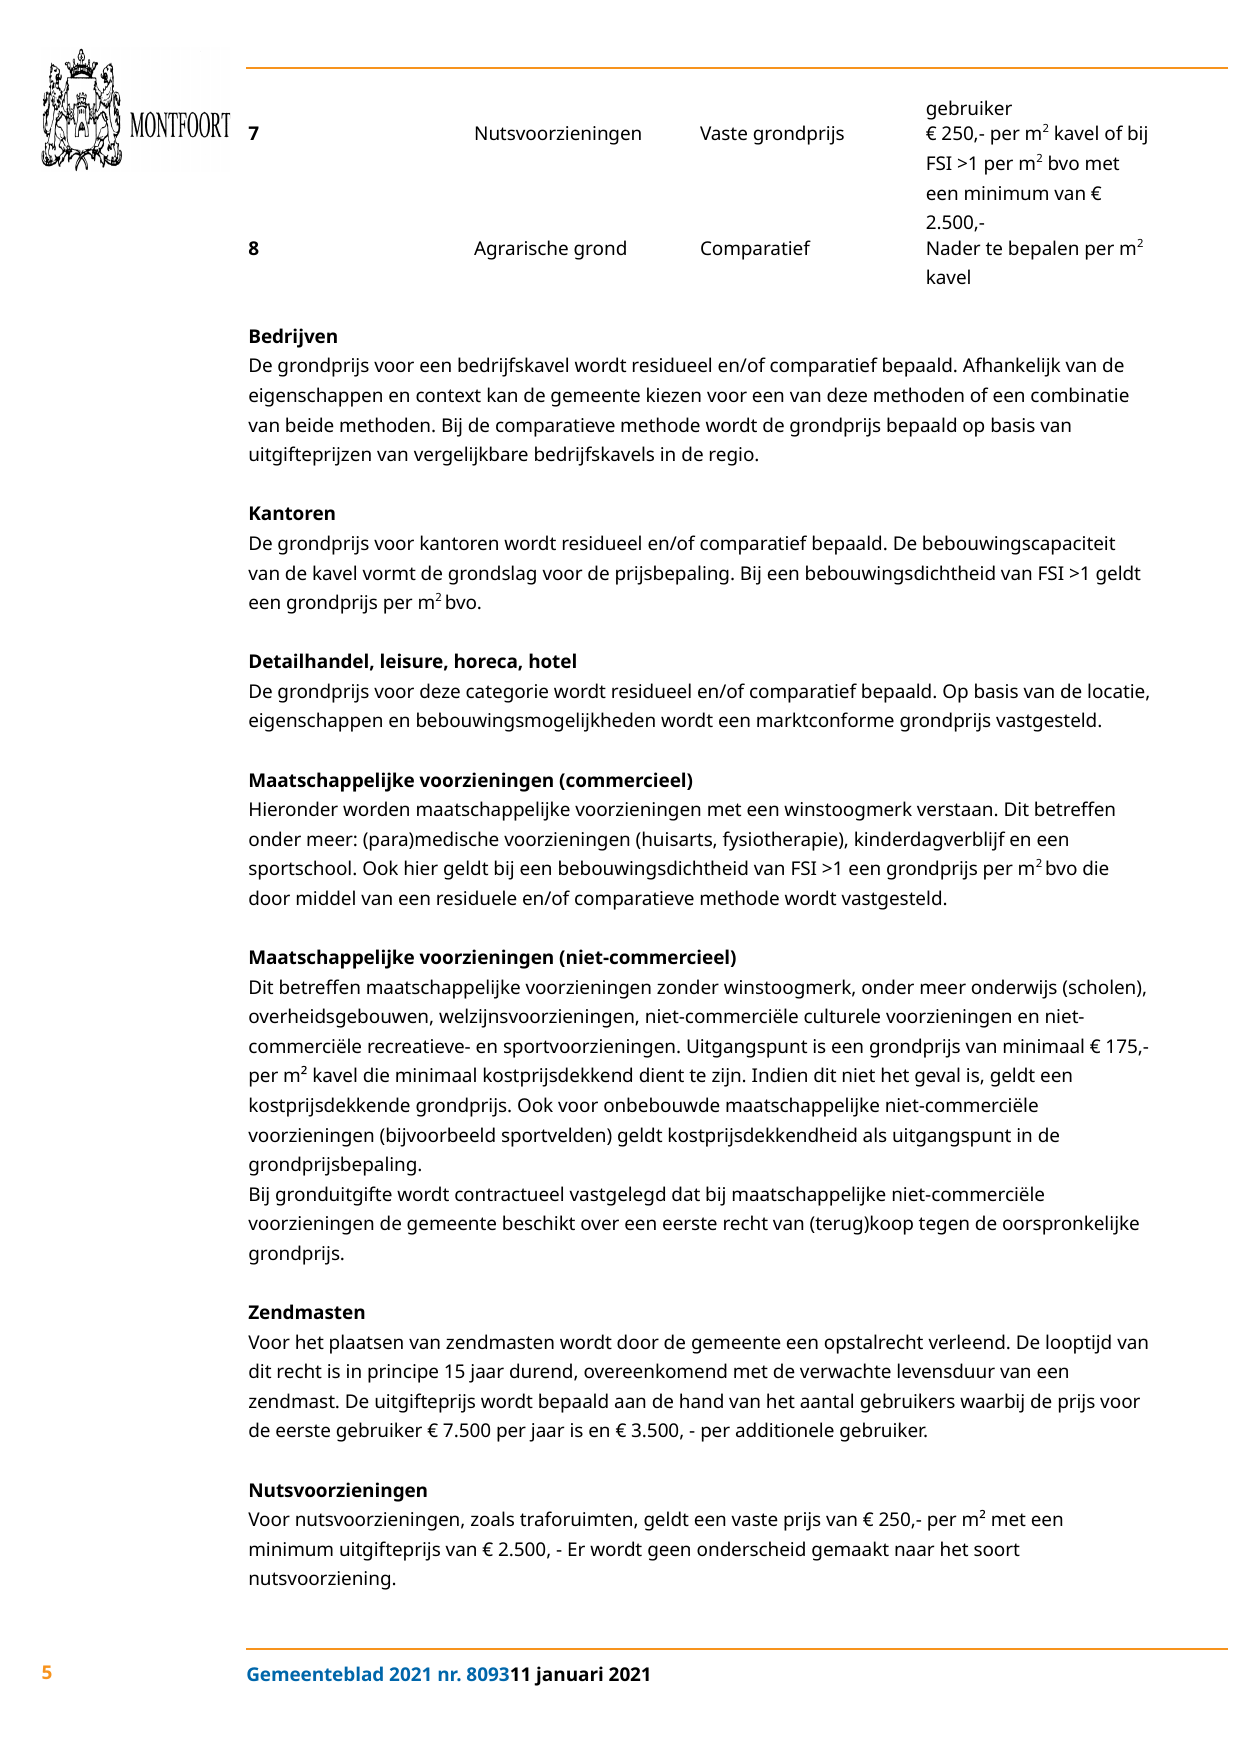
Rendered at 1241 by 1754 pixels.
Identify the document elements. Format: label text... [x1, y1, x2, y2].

text Zendmasten [248, 1299, 1152, 1325]
table_cell 7 [248, 121, 474, 235]
table_cell Nader te bepalen per m2 kavel [926, 235, 1152, 290]
table_cell [248, 95, 474, 121]
table_cell [474, 95, 700, 121]
text Bij gronduitgifte wordt contractueel vastgelegd dat bij maatschappelijke niet-commerciële voorzieningen de gemeente beschikt over een eerste recht van (terug)koop tegen de oorspronkelijke grondprijs. [248, 1181, 1152, 1266]
text De grondprijs voor deze categorie wordt residueel en/of comparatief bepaald. Op basis van de locatie, eigenschappen en bebouwingsmogelijkheden wordt een marktconforme grondprijs vastgesteld. [248, 678, 1152, 733]
text Maatschappelijke voorzieningen (commercieel) [248, 767, 1152, 793]
table_cell [700, 95, 926, 121]
text Voor nutsvoorzieningen, zoals traforuimten, geldt een vaste prijs van € 250,- per m² met een minimum uitgifteprijs van € 2.500, - Er wordt geen onderscheid gemaakt naar het soort nutsvoorziening. [248, 1506, 1152, 1591]
table_cell Nutsvoorzieningen [474, 121, 700, 235]
text Detailhandel, leisure, horeca, hotel [248, 648, 1152, 674]
text Kantoren [248, 501, 1152, 526]
text Voor het plaatsen van zendmasten wordt door de gemeente een opstalrecht verleend. De looptijd van dit recht is in principe 15 jaar durend, overeenkomend met de verwachte levensduur van een zendmast. De uitgifteprijs wordt bepaald aan de hand van het aantal gebruikers waarbij de prijs voor de eerste gebruiker € 7.500 per jaar is en € 3.500, - per additionele gebruiker. [248, 1329, 1152, 1443]
text De grondprijs voor kantoren wordt residueel en/of comparatief bepaald. De bebouwingscapaciteit van de kavel vormt de grondslag voor de prijsbepaling. Bij een bebouwingsdichtheid van FSI >1 geldt een grondprijs per m2 bvo. [248, 530, 1152, 615]
text De grondprijs voor een bedrijfskavel wordt residueel en/of comparatief bepaald. Afhankelijk van de eigenschappen en context kan de gemeente kiezen voor een van deze methoden of een combinatie van beide methoden. Bij de comparatieve methode wordt de grondprijs bepaald op basis van uitgifteprijzen van vergelijkbare bedrijfskavels in de regio. [248, 353, 1152, 467]
table_cell € 250,- per m2 kavel of bij FSI >1 per m2 bvo met een minimum van € 2.500,- [926, 121, 1152, 235]
text Hieronder worden maatschappelijke voorzieningen met een winstoogmerk verstaan. Dit betreffen onder meer: (para)medische voorzieningen (huisarts, fysiotherapie), kinderdagverblijf en een sportschool. Ook hier geldt bij een bebouwingsdichtheid van FSI >1 een grondprijs per m2 bvo die door middel van een residuele en/of comparatieve methode wordt vastgesteld. [248, 796, 1152, 911]
table_cell Vaste grondprijs [700, 121, 926, 235]
table_cell Comparatief [700, 235, 926, 290]
text Maatschappelijke voorzieningen (niet-commercieel) [248, 944, 1152, 970]
table_cell gebruiker [926, 95, 1152, 121]
picture [41, 47, 231, 172]
text Nutsvoorzieningen [248, 1477, 1152, 1503]
table_cell Agrarische grond [474, 235, 700, 290]
table_cell 8 [248, 235, 474, 290]
text Dit betreffen maatschappelijke voorzieningen zonder winstoogmerk, onder meer onderwijs (scholen), overheidsgebouwen, welzijnsvoorzieningen, niet-commerciële culturele voorzieningen en niet-commerciële recreatieve- en sportvoorzieningen. Uitgangspunt is een grondprijs van minimaal € 175,- per m² kavel die minimaal kostprijsdekkend dient te zijn. Indien dit niet het geval is, geldt een kostprijsdekkende grondprijs. Ook voor onbebouwde maatschappelijke niet-commerciële voorzieningen (bijvoorbeeld sportvelden) geldt kostprijsdekkendheid als uitgangspunt in de grondprijsbepaling. [248, 974, 1152, 1177]
text Bedrijven [248, 323, 1152, 349]
